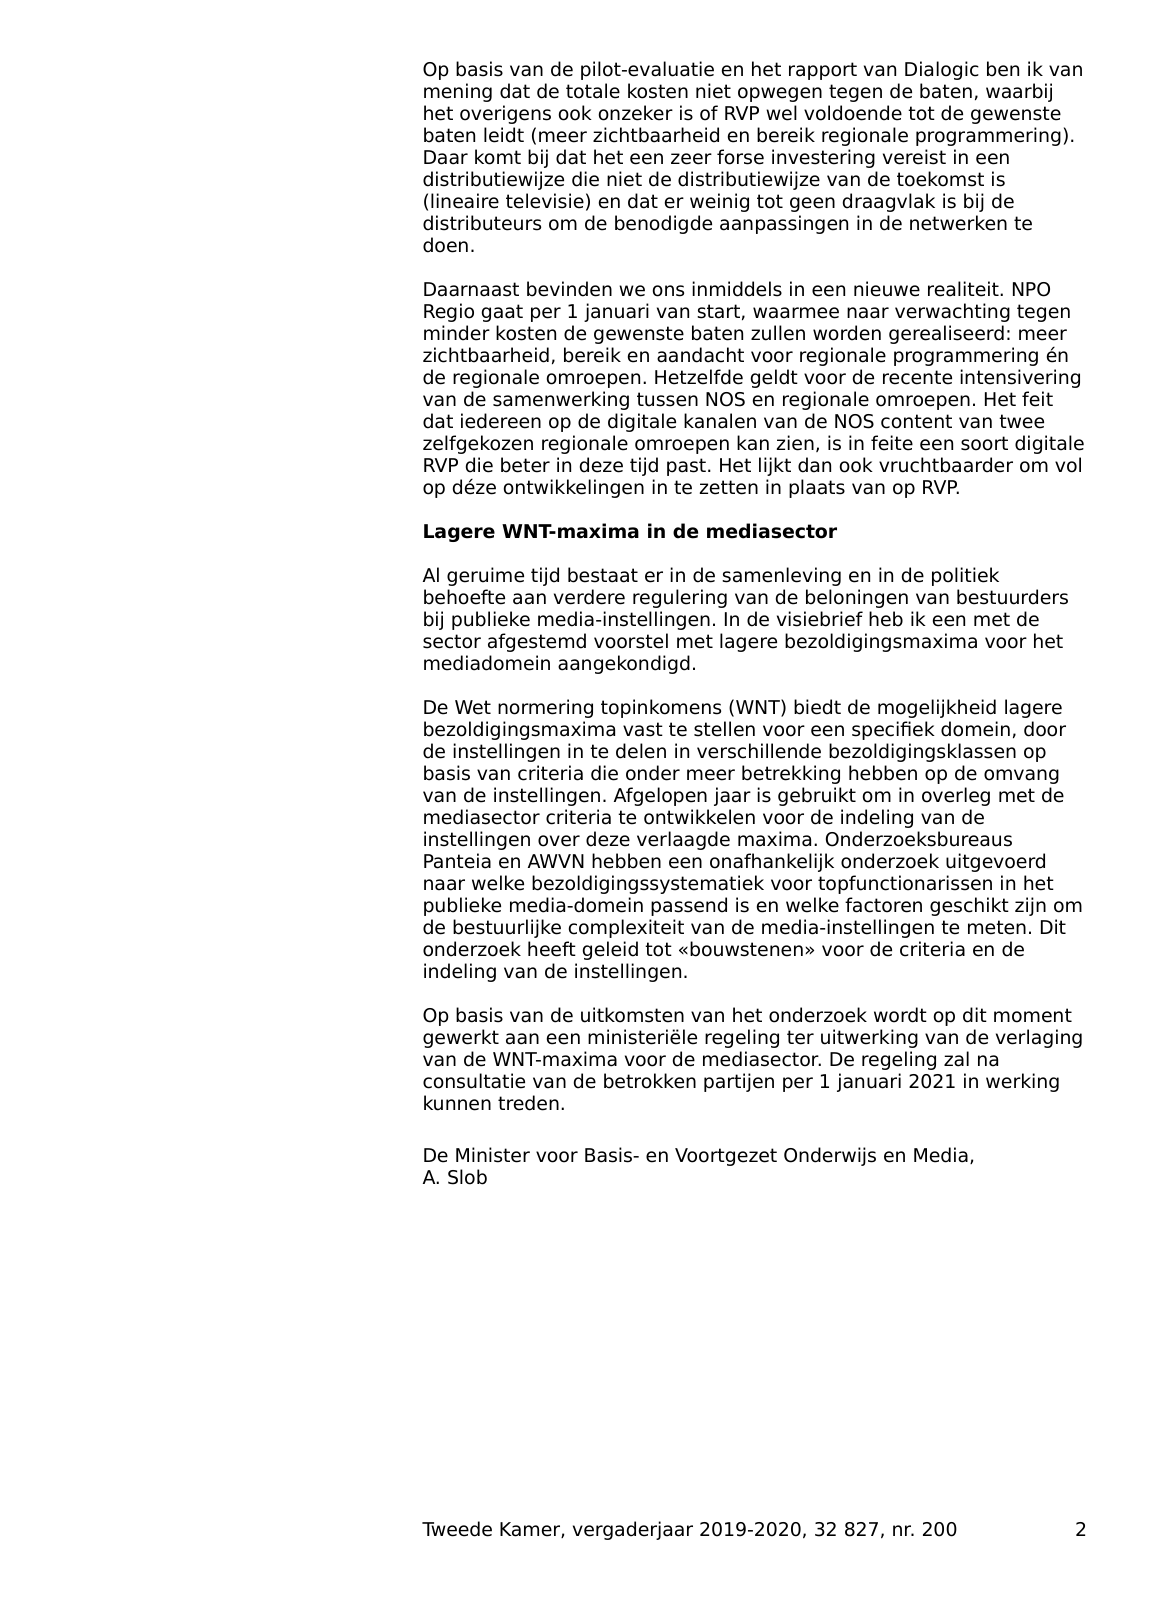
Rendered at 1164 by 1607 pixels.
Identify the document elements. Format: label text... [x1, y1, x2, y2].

text Al geruime tijd bestaat er in de samenleving en in de politiek behoefte aan verdere regulering van de beloningen van bestuurders bij publieke media-instellingen. In de visiebrief heb ik een met de sector afgestemd voorstel met lagere bezoldigingsmaxima voor het mediadomein aangekondigd. [422, 565, 1087, 675]
text Op basis van de pilot-evaluatie en het rapport van Dialogic ben ik van mening dat de totale kosten niet opwegen tegen de baten, waarbij het overigens ook onzeker is of RVP wel voldoende tot de gewenste baten leidt (meer zichtbaarheid en bereik regionale programmering). Daar komt bij dat het een zeer forse investering vereist in een distributiewijze die niet de distributiewijze van de toekomst is (lineaire televisie) en dat er weinig tot geen draagvlak is bij de distributeurs om de benodigde aanpassingen in de netwerken te doen. [422, 59, 1087, 257]
subtitle Lagere WNT-maxima in de mediasector [422, 521, 1087, 543]
text De Minister voor Basis- en Voortgezet Onderwijs en Media, A. Slob [422, 1145, 1087, 1189]
text Daarnaast bevinden we ons inmiddels in een nieuwe realiteit. NPO Regio gaat per 1 januari van start, waarmee naar verwachting tegen minder kosten de gewenste baten zullen worden gerealiseerd: meer zichtbaarheid, bereik en aandacht voor regionale programmering én de regionale omroepen. Hetzelfde geldt voor de recente intensivering van de samenwerking tussen NOS en regionale omroepen. Het feit dat iedereen op de digitale kanalen van de NOS content van twee zelfgekozen regionale omroepen kan zien, is in feite een soort digitale RVP die beter in deze tijd past. Het lijkt dan ook vruchtbaarder om vol op déze ontwikkelingen in te zetten in plaats van op RVP. [422, 279, 1087, 499]
text Op basis van de uitkomsten van het onderzoek wordt op dit moment gewerkt aan een ministeriële regeling ter uitwerking van de verlaging van de WNT-maxima voor de mediasector. De regeling zal na consultatie van de betrokken partijen per 1 januari 2021 in werking kunnen treden. [422, 1005, 1087, 1115]
text De Wet normering topinkomens (WNT) biedt de mogelijkheid lagere bezoldigingsmaxima vast te stellen voor een specifiek domein, door de instellingen in te delen in verschillende bezoldigingsklassen op basis van criteria die onder meer betrekking hebben op de omvang van de instellingen. Afgelopen jaar is gebruikt om in overleg met de mediasector criteria te ontwikkelen voor de indeling van de instellingen over deze verlaagde maxima. Onderzoeksbureaus Panteia en AWVN hebben een onafhankelijk onderzoek uitgevoerd naar welke bezoldigingssystematiek voor topfunctionarissen in het publieke media-domein passend is en welke factoren geschikt zijn om de bestuurlijke complexiteit van de media-instellingen te meten. Dit onderzoek heeft geleid tot «bouwstenen» voor de criteria en de indeling van de instellingen. [422, 697, 1087, 983]
